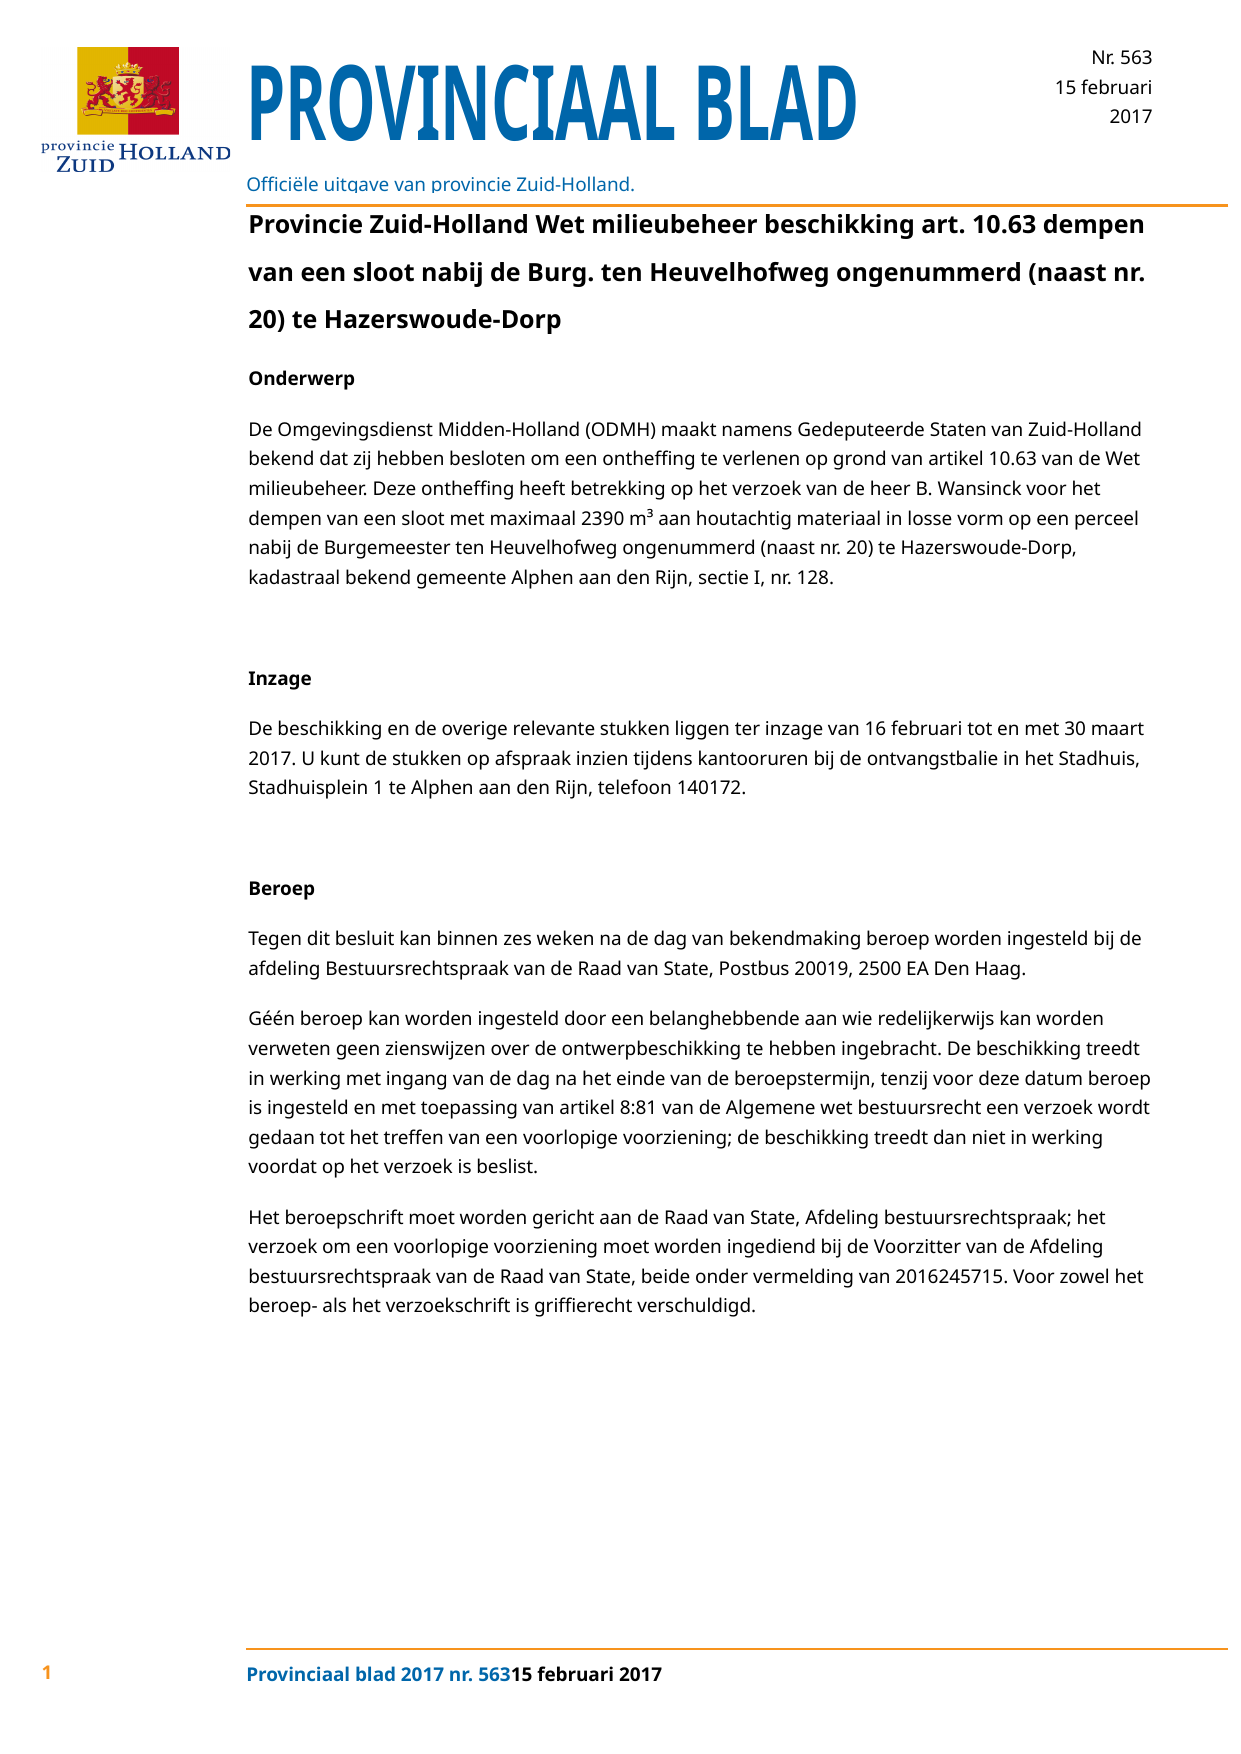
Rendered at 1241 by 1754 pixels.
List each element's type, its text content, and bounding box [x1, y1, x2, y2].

text Inzage [248, 665, 1152, 690]
text Provincie Zuid-Holland Wet milieubeheer beschikking art. 10.63 dempen van een sloot nabij de Burg. ten Heuvelhofweg ongenummerd (naast nr. 20) te Hazerswoude-Dorp [248, 207, 1152, 336]
text Tegen dit besluit kan binnen zes weken na de dag van bekendmaking beroep worden ingesteld bij de afdeling Bestuursrechtspraak van de Raad van State, Postbus 20019, 2500 EA Den Haag. [248, 926, 1152, 981]
text Onderwerp [248, 366, 1152, 391]
text De Omgevingsdienst Midden-Holland (ODMH) maakt namens Gedeputeerde Staten van Zuid-Holland bekend dat zij hebben besloten om een ontheffing te verlenen op grond van artikel 10.63 van de Wet milieubeheer. Deze ontheffing heeft betrekking op het verzoek van de heer B. Wansinck voor het dempen van een sloot met maximaal 2390 m³ aan houtachtig materiaal in losse vorm op een perceel nabij de Burgemeester ten Heuvelhofweg ongenummerd (naast nr. 20) te Hazerswoude-Dorp, kadastraal bekend gemeente Alphen aan den Rijn, sectie I, nr. 128. [248, 416, 1152, 589]
text Beroep [248, 875, 1152, 901]
text Het beroepschrift moet worden gericht aan de Raad van State, Afdeling bestuursrechtspraak; het verzoek om een voorlopige voorziening moet worden ingediend bij de Voorzitter van de Afdeling bestuursrechtspraak van de Raad van State, beide onder vermelding van 2016245715. Voor zowel het beroep- als het verzoekschrift is griffierecht verschuldigd. [248, 1204, 1152, 1318]
picture [41, 47, 231, 172]
text Géén beroep kan worden ingesteld door een belanghebbende aan wie redelijkerwijs kan worden verweten geen zienswijzen over de ontwerpbeschikking te hebben ingebracht. De beschikking treedt in werking met ingang van de dag na het einde van de beroepstermijn, tenzij voor deze datum beroep is ingesteld en met toepassing van artikel 8:81 van de Algemene wet bestuursrecht een verzoek wordt gedaan tot het treffen van een voorlopige voorziening; de beschikking treedt dan niet in werking voordat op het verzoek is beslist. [248, 1006, 1152, 1179]
text De beschikking en de overige relevante stukken liggen ter inzage van 16 februari tot en met 30 maart 2017. U kunt de stukken op afspraak inzien tijdens kantooruren bij de ontvangstbalie in het Stadhuis, Stadhuisplein 1 te Alphen aan den Rijn, telefoon 140172. [248, 715, 1152, 800]
